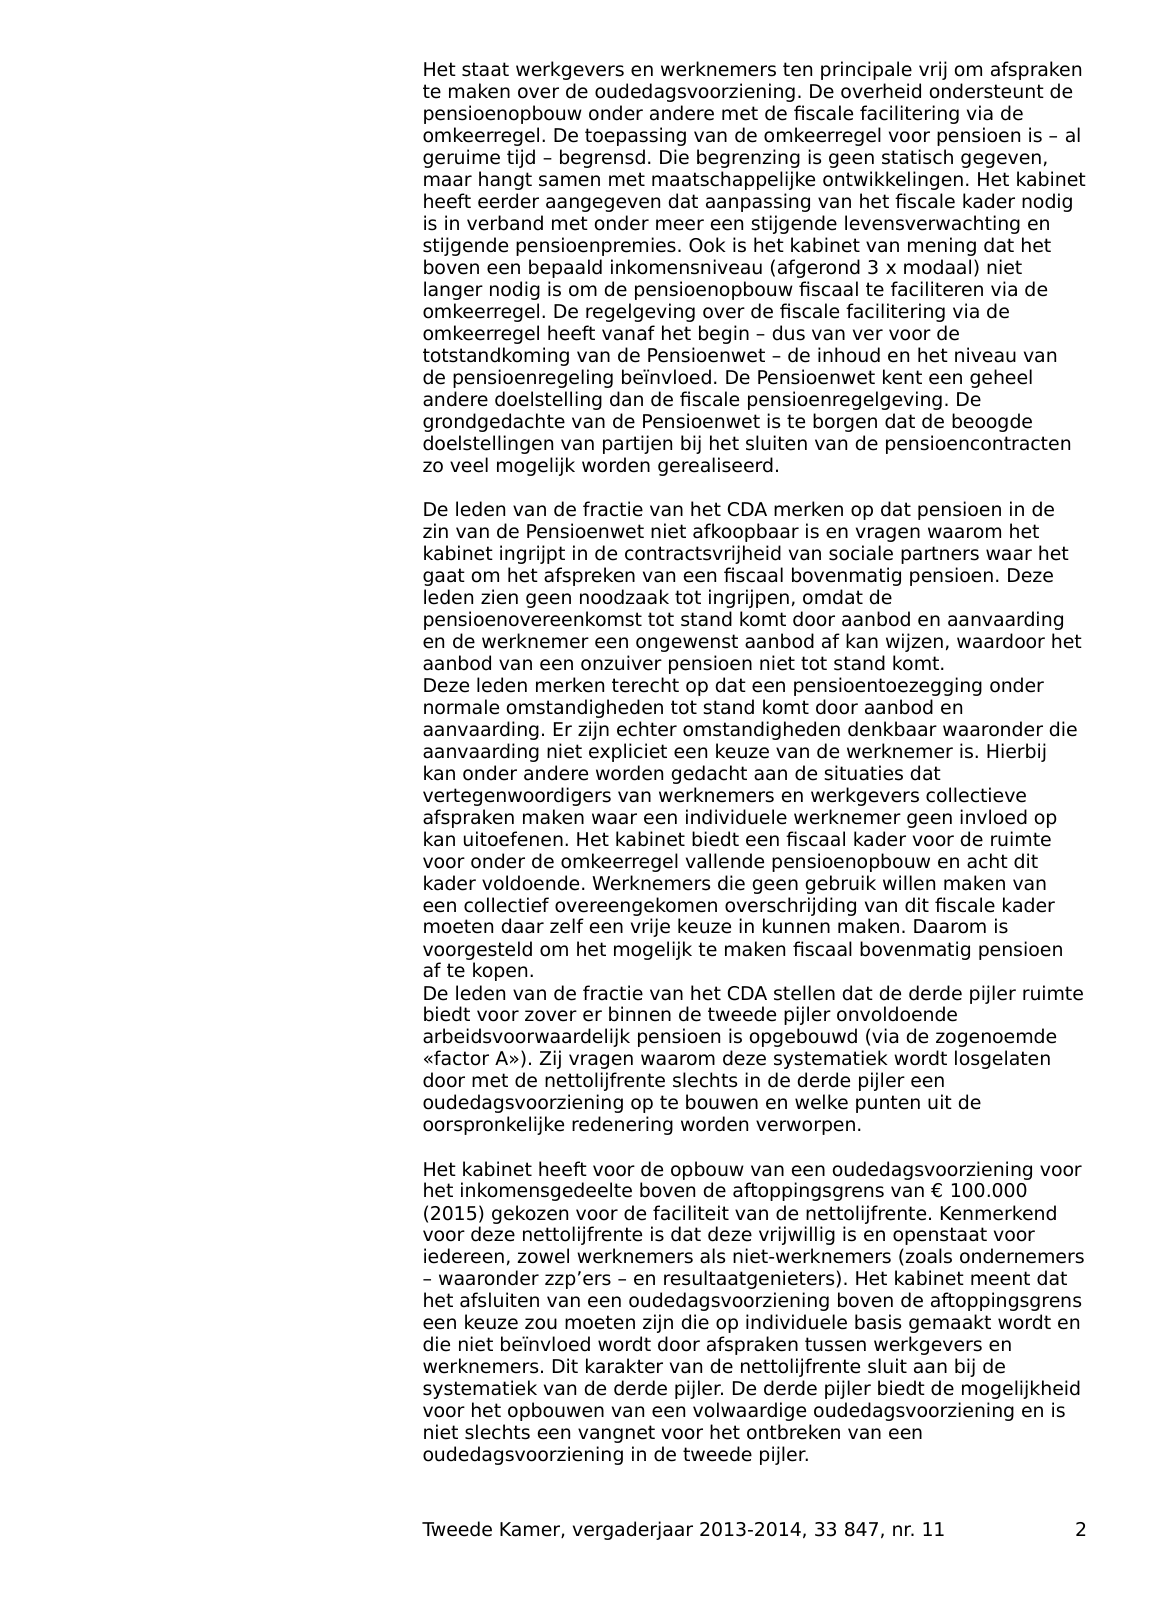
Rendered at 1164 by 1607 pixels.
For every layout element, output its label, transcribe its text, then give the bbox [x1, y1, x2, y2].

text De leden van de fractie van het CDA stellen dat de derde pijler ruimte biedt voor zover er binnen de tweede pijler onvoldoende arbeidsvoorwaardelijk pensioen is opgebouwd (via de zogenoemde «factor A»). Zij vragen waarom deze systematiek wordt losgelaten door met de nettolijfrente slechts in de derde pijler een oudedagsvoorziening op te bouwen en welke punten uit de oorspronkelijke redenering worden verworpen. [422, 982, 1087, 1136]
text Deze leden merken terecht op dat een pensioentoezegging onder normale omstandigheden tot stand komt door aanbod en aanvaarding. Er zijn echter omstandigheden denkbaar waaronder die aanvaarding niet expliciet een keuze van de werknemer is. Hierbij kan onder andere worden gedacht aan de situaties dat vertegenwoordigers van werknemers en werkgevers collectieve afspraken maken waar een individuele werknemer geen invloed op kan uitoefenen. Het kabinet biedt een fiscaal kader voor de ruimte voor onder de omkeerregel vallende pensioenopbouw en acht dit kader voldoende. Werknemers die geen gebruik willen maken van een collectief overeengekomen overschrijding van dit fiscale kader moeten daar zelf een vrije keuze in kunnen maken. Daarom is voorgesteld om het mogelijk te maken fiscaal bovenmatig pensioen af te kopen. [422, 675, 1087, 982]
text Het staat werkgevers en werknemers ten principale vrij om afspraken te maken over de oudedagsvoorziening. De overheid ondersteunt de pensioenopbouw onder andere met de fiscale facilitering via de omkeerregel. De toepassing van de omkeerregel voor pensioen is – al geruime tijd – begrensd. Die begrenzing is geen statisch gegeven, maar hangt samen met maatschappelijke ontwikkelingen. Het kabinet heeft eerder aangegeven dat aanpassing van het fiscale kader nodig is in verband met onder meer een stijgende levensverwachting en stijgende pensioenpremies. Ook is het kabinet van mening dat het boven een bepaald inkomensniveau (afgerond 3 x modaal) niet langer nodig is om de pensioenopbouw fiscaal te faciliteren via de omkeerregel. De regelgeving over de fiscale facilitering via de omkeerregel heeft vanaf het begin – dus van ver voor de totstandkoming van de Pensioenwet – de inhoud en het niveau van de pensioenregeling beïnvloed. De Pensioenwet kent een geheel andere doelstelling dan de fiscale pensioenregelgeving. De grondgedachte van de Pensioenwet is te borgen dat de beoogde doelstellingen van partijen bij het sluiten van de pensioencontracten zo veel mogelijk worden gerealiseerd. [422, 59, 1087, 477]
text Het kabinet heeft voor de opbouw van een oudedagsvoorziening voor het inkomensgedeelte boven de aftoppingsgrens van € 100.000 (2015) gekozen voor de faciliteit van de nettolijfrente. Kenmerkend voor deze nettolijfrente is dat deze vrijwillig is en openstaat voor iedereen, zowel werknemers als niet-werknemers (zoals ondernemers – waaronder zzp’ers – en resultaatgenieters). Het kabinet meent dat het afsluiten van een oudedagsvoorziening boven de aftoppingsgrens een keuze zou moeten zijn die op individuele basis gemaakt wordt en die niet beïnvloed wordt door afspraken tussen werkgevers en werknemers. Dit karakter van de nettolijfrente sluit aan bij de systematiek van de derde pijler. De derde pijler biedt de mogelijkheid voor het opbouwen van een volwaardige oudedagsvoorziening en is niet slechts een vangnet voor het ontbreken van een oudedagsvoorziening in de tweede pijler. [422, 1158, 1087, 1466]
text De leden van de fractie van het CDA merken op dat pensioen in de zin van de Pensioenwet niet afkoopbaar is en vragen waarom het kabinet ingrijpt in de contractsvrijheid van sociale partners waar het gaat om het afspreken van een fiscaal bovenmatig pensioen. Deze leden zien geen noodzaak tot ingrijpen, omdat de pensioenovereenkomst tot stand komt door aanbod en aanvaarding en de werknemer een ongewenst aanbod af kan wijzen, waardoor het aanbod van een onzuiver pensioen niet tot stand komt. [422, 499, 1087, 675]
